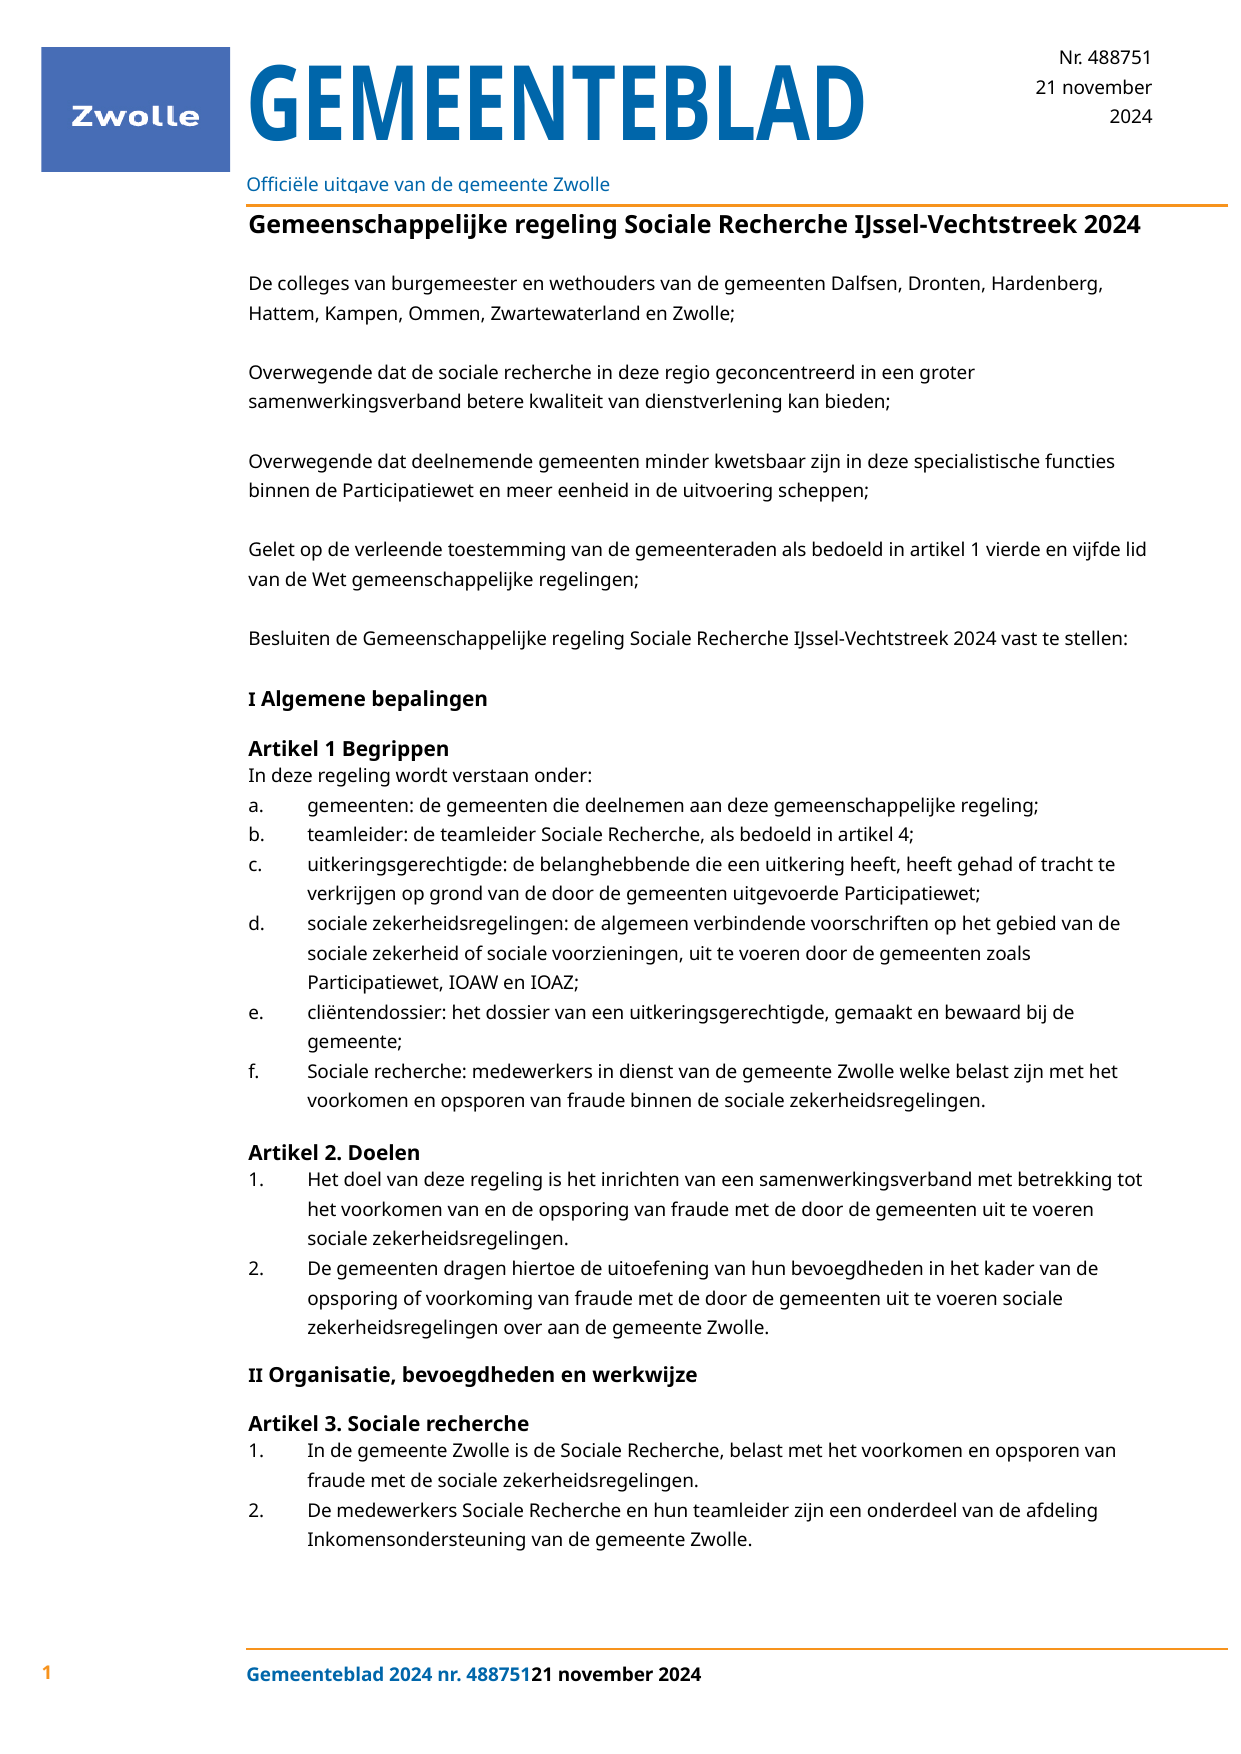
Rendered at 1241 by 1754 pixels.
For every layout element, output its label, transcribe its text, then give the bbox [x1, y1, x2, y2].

picture [41, 47, 231, 172]
list sociale zekerheidsregelingen: de algemeen verbindende voorschriften op het gebied van de sociale zekerheid of sociale voorzieningen, uit te voeren door de gemeenten zoals Participatiewet, IOAW en IOAZ; [248, 910, 1152, 995]
list Het doel van deze regeling is het inrichten van een samenwerkingsverband met betrekking tot het voorkomen van en de opsporing van fraude met de door de gemeenten uit te voeren sociale zekerheidsregelingen. [248, 1166, 1152, 1251]
list cliëntendossier: het dossier van een uitkeringsgerechtigde, gemaakt en bewaard bij de gemeente; [248, 999, 1152, 1054]
text I Algemene bepalingen [248, 684, 1152, 713]
text Artikel 2. Doelen [248, 1138, 1152, 1166]
list gemeenten: de gemeenten die deelnemen aan deze gemeenschappelijke regeling; [248, 792, 1152, 817]
list De gemeenten dragen hiertoe de uitoefening van hun bevoegdheden in het kader van de opsporing of voorkoming van fraude met de door de gemeenten uit te voeren sociale zekerheidsregelingen over aan de gemeente Zwolle. [248, 1255, 1152, 1340]
text II Organisatie, bevoegdheden en werkwijze [248, 1360, 1152, 1388]
text De colleges van burgemeester en wethouders van de gemeenten Dalfsen, Dronten, Hardenberg, Hattem, Kampen, Ommen, Zwartewaterland en Zwolle; [248, 270, 1152, 326]
text Overwegende dat de sociale recherche in deze regio geconcentreerd in een groter samenwerkingsverband betere kwaliteit van dienstverlening kan bieden; [248, 359, 1152, 414]
text Gelet op de verleende toestemming van de gemeenteraden als bedoeld in artikel 1 vierde en vijfde lid van de Wet gemeenschappelijke regelingen; [248, 537, 1152, 592]
text Artikel 1 Begrippen [248, 734, 1152, 762]
list teamleider: de teamleider Sociale Recherche, als bedoeld in artikel 4; [248, 821, 1152, 847]
text Gemeenschappelijke regeling Sociale Recherche IJssel-Vechtstreek 2024 [248, 207, 1152, 241]
list uitkeringsgerechtigde: de belanghebbende die een uitkering heeft, heeft gehad of tracht te verkrijgen op grond van de door de gemeenten uitgevoerde Participatiewet; [248, 851, 1152, 906]
text Artikel 3. Sociale recherche [248, 1409, 1152, 1438]
text In deze regeling wordt verstaan onder: [248, 762, 1152, 788]
list In de gemeente Zwolle is de Sociale Recherche, belast met het voorkomen en opsporen van fraude met de sociale zekerheidsregelingen. [248, 1438, 1152, 1493]
list Sociale recherche: medewerkers in dienst van de gemeente Zwolle welke belast zijn met het voorkomen en opsporen van fraude binnen de sociale zekerheidsregelingen. [248, 1058, 1152, 1113]
text Besluiten de Gemeenschappelijke regeling Sociale Recherche IJssel-Vechtstreek 2024 vast te stellen: [248, 625, 1152, 651]
list De medewerkers Sociale Recherche en hun teamleider zijn een onderdeel van de afdeling Inkomensondersteuning van de gemeente Zwolle. [248, 1497, 1152, 1552]
text Overwegende dat deelnemende gemeenten minder kwetsbaar zijn in deze specialistische functies binnen de Participatiewet en meer eenheid in de uitvoering scheppen; [248, 448, 1152, 503]
